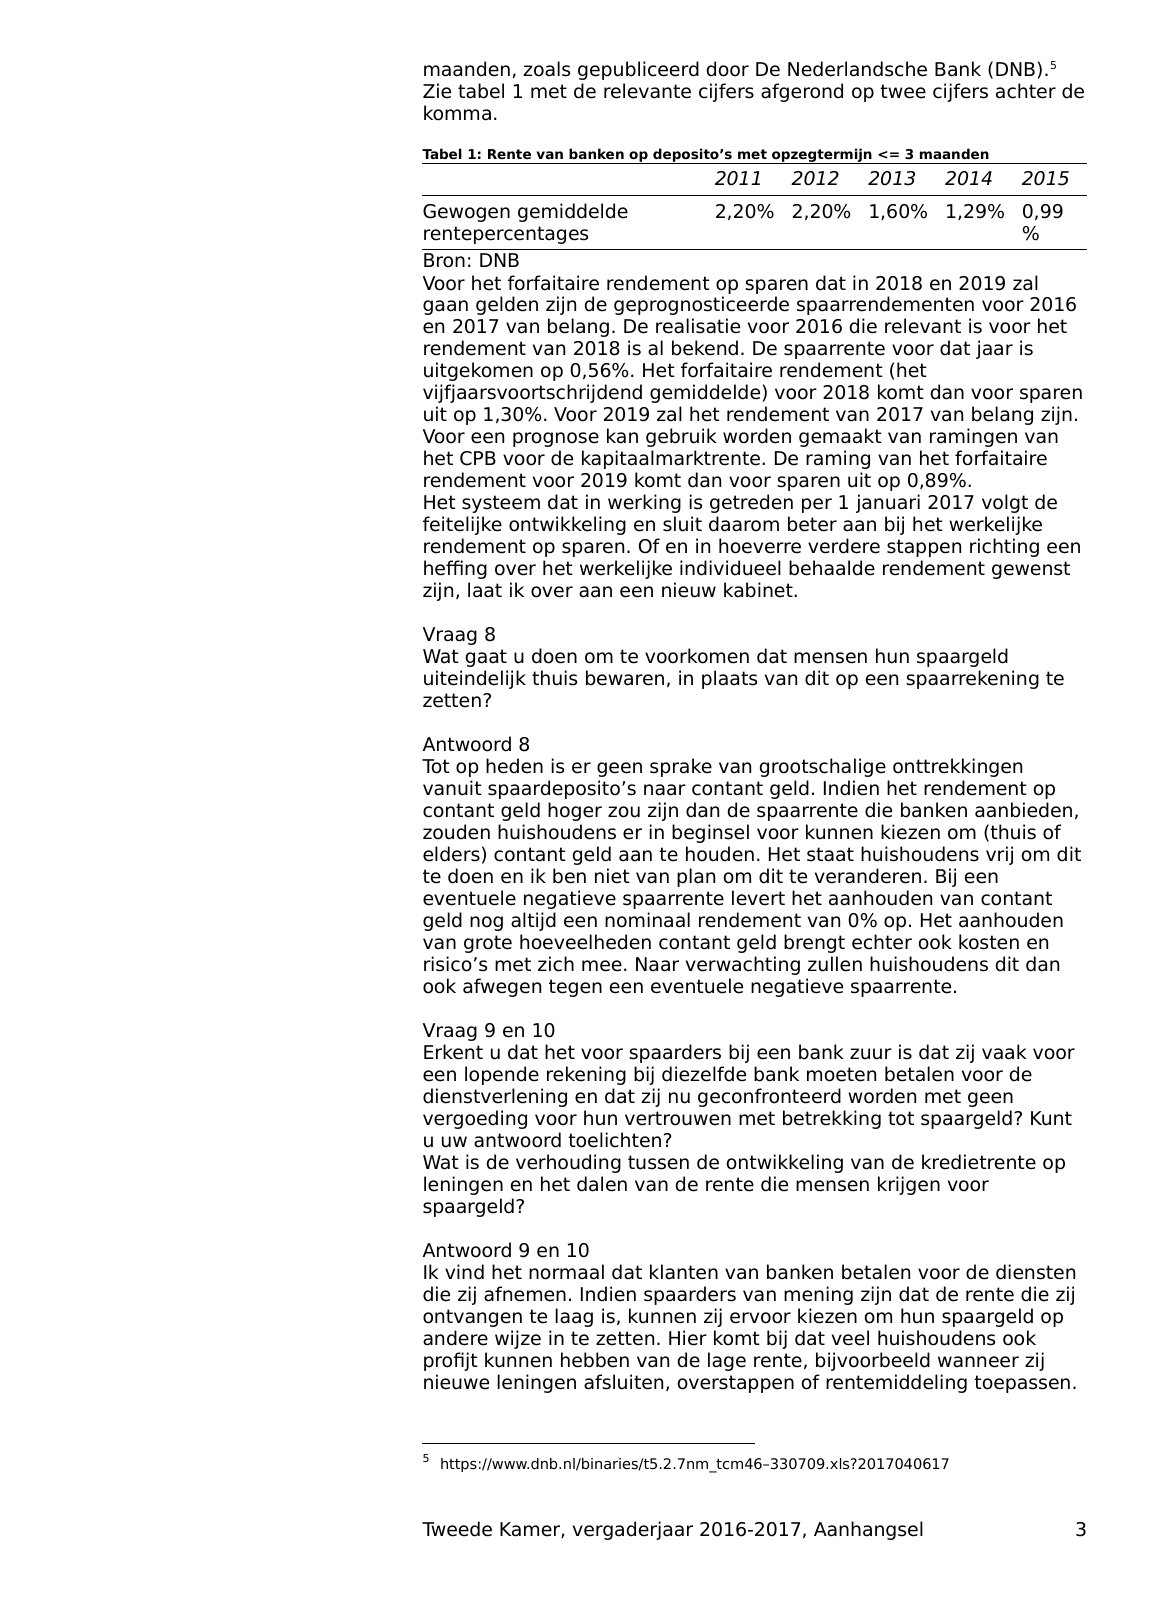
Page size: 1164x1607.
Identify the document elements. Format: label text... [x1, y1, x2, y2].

table_cell 2013 [862, 164, 939, 195]
table_cell Gewogen gemiddelde rentepercentages [422, 196, 709, 249]
table_cell 1,29% [939, 196, 1016, 249]
table_cell [422, 164, 709, 195]
table_cell 1,60% [862, 196, 939, 249]
table_cell 2,20% [785, 196, 862, 249]
text Wat is de verhouding tussen de ontwikkeling van de kredietrente op leningen en het dalen van de rente die mensen krijgen voor spaargeld? [422, 1152, 1087, 1218]
text Vraag 9 en 10 [422, 1020, 1087, 1042]
table_header Tabel 1: Rente van banken op deposito’s met opzegtermijn <= 3 maanden [422, 147, 1087, 163]
text Voor het forfaitaire rendement op sparen dat in 2018 en 2019 zal gaan gelden zijn de geprognosticeerde spaarrendementen voor 2016 en 2017 van belang. De realisatie voor 2016 die relevant is voor het rendement van 2018 is al bekend. De spaarrente voor dat jaar is uitgekomen op 0,56%. Het forfaitaire rendement (het vijfjaarsvoortschrijdend gemiddelde) voor 2018 komt dan voor sparen uit op 1,30%. Voor 2019 zal het rendement van 2017 van belang zijn. Voor een prognose kan gebruik worden gemaakt van ramingen van het CPB voor de kapitaalmarktrente. De raming van het forfaitaire rendement voor 2019 komt dan voor sparen uit op 0,89%. [422, 272, 1087, 492]
text Het systeem dat in werking is getreden per 1 januari 2017 volgt de feitelijke ontwikkeling en sluit daarom beter aan bij het werkelijke rendement op sparen. Of en in hoeverre verdere stappen richting een heffing over het werkelijke individueel behaalde rendement gewenst zijn, laat ik over aan een nieuw kabinet. [422, 492, 1087, 602]
text Antwoord 9 en 10 [422, 1240, 1087, 1262]
text Erkent u dat het voor spaarders bij een bank zuur is dat zij vaak voor een lopende rekening bij diezelfde bank moeten betalen voor de dienstverlening en dat zij nu geconfronteerd worden met geen vergoeding voor hun vertrouwen met betrekking tot spaargeld? Kunt u uw antwoord toelichten? [422, 1042, 1087, 1152]
table_cell 2015 [1016, 164, 1087, 195]
text Wat gaat u doen om te voorkomen dat mensen hun spaargeld uiteindelijk thuis bewaren, in plaats van dit op een spaarrekening te zetten? [422, 646, 1087, 712]
text https://www.dnb.nl/binaries/t5.2.7nm_tcm46–330709.xls?2017040617 [422, 1452, 1087, 1474]
table_cell 2,20% [709, 196, 785, 249]
table_cell 2014 [939, 164, 1016, 195]
text Ik vind het normaal dat klanten van banken betalen voor de diensten die zij afnemen. Indien spaarders van mening zijn dat de rente die zij ontvangen te laag is, kunnen zij ervoor kiezen om hun spaargeld op andere wijze in te zetten. Hier komt bij dat veel huishoudens ook profijt kunnen hebben van de lage rente, bijvoorbeeld wanneer zij nieuwe leningen afsluiten, overstappen of rentemiddeling toepassen. [422, 1262, 1087, 1394]
table_cell 2011 [709, 164, 785, 195]
table_cell 2012 [785, 164, 862, 195]
table_cell 0,99% [1016, 196, 1087, 249]
text maanden, zoals gepubliceerd door De Nederlandsche Bank (DNB). Zie tabel 1 met de relevante cijfers afgerond op twee cijfers achter de komma. [422, 59, 1087, 125]
text Tot op heden is er geen sprake van grootschalige onttrekkingen vanuit spaardeposito’s naar contant geld. Indien het rendement op contant geld hoger zou zijn dan de spaarrente die banken aanbieden, zouden huishoudens er in beginsel voor kunnen kiezen om (thuis of elders) contant geld aan te houden. Het staat huishoudens vrij om dit te doen en ik ben niet van plan om dit te veranderen. Bij een eventuele negatieve spaarrente levert het aanhouden van contant geld nog altijd een nominaal rendement van 0% op. Het aanhouden van grote hoeveelheden contant geld brengt echter ook kosten en risico’s met zich mee. Naar verwachting zullen huishoudens dit dan ook afwegen tegen een eventuele negatieve spaarrente. [422, 756, 1087, 998]
table_cell Bron: DNB [422, 250, 1087, 272]
text Vraag 8 [422, 624, 1087, 646]
text Antwoord 8 [422, 734, 1087, 756]
